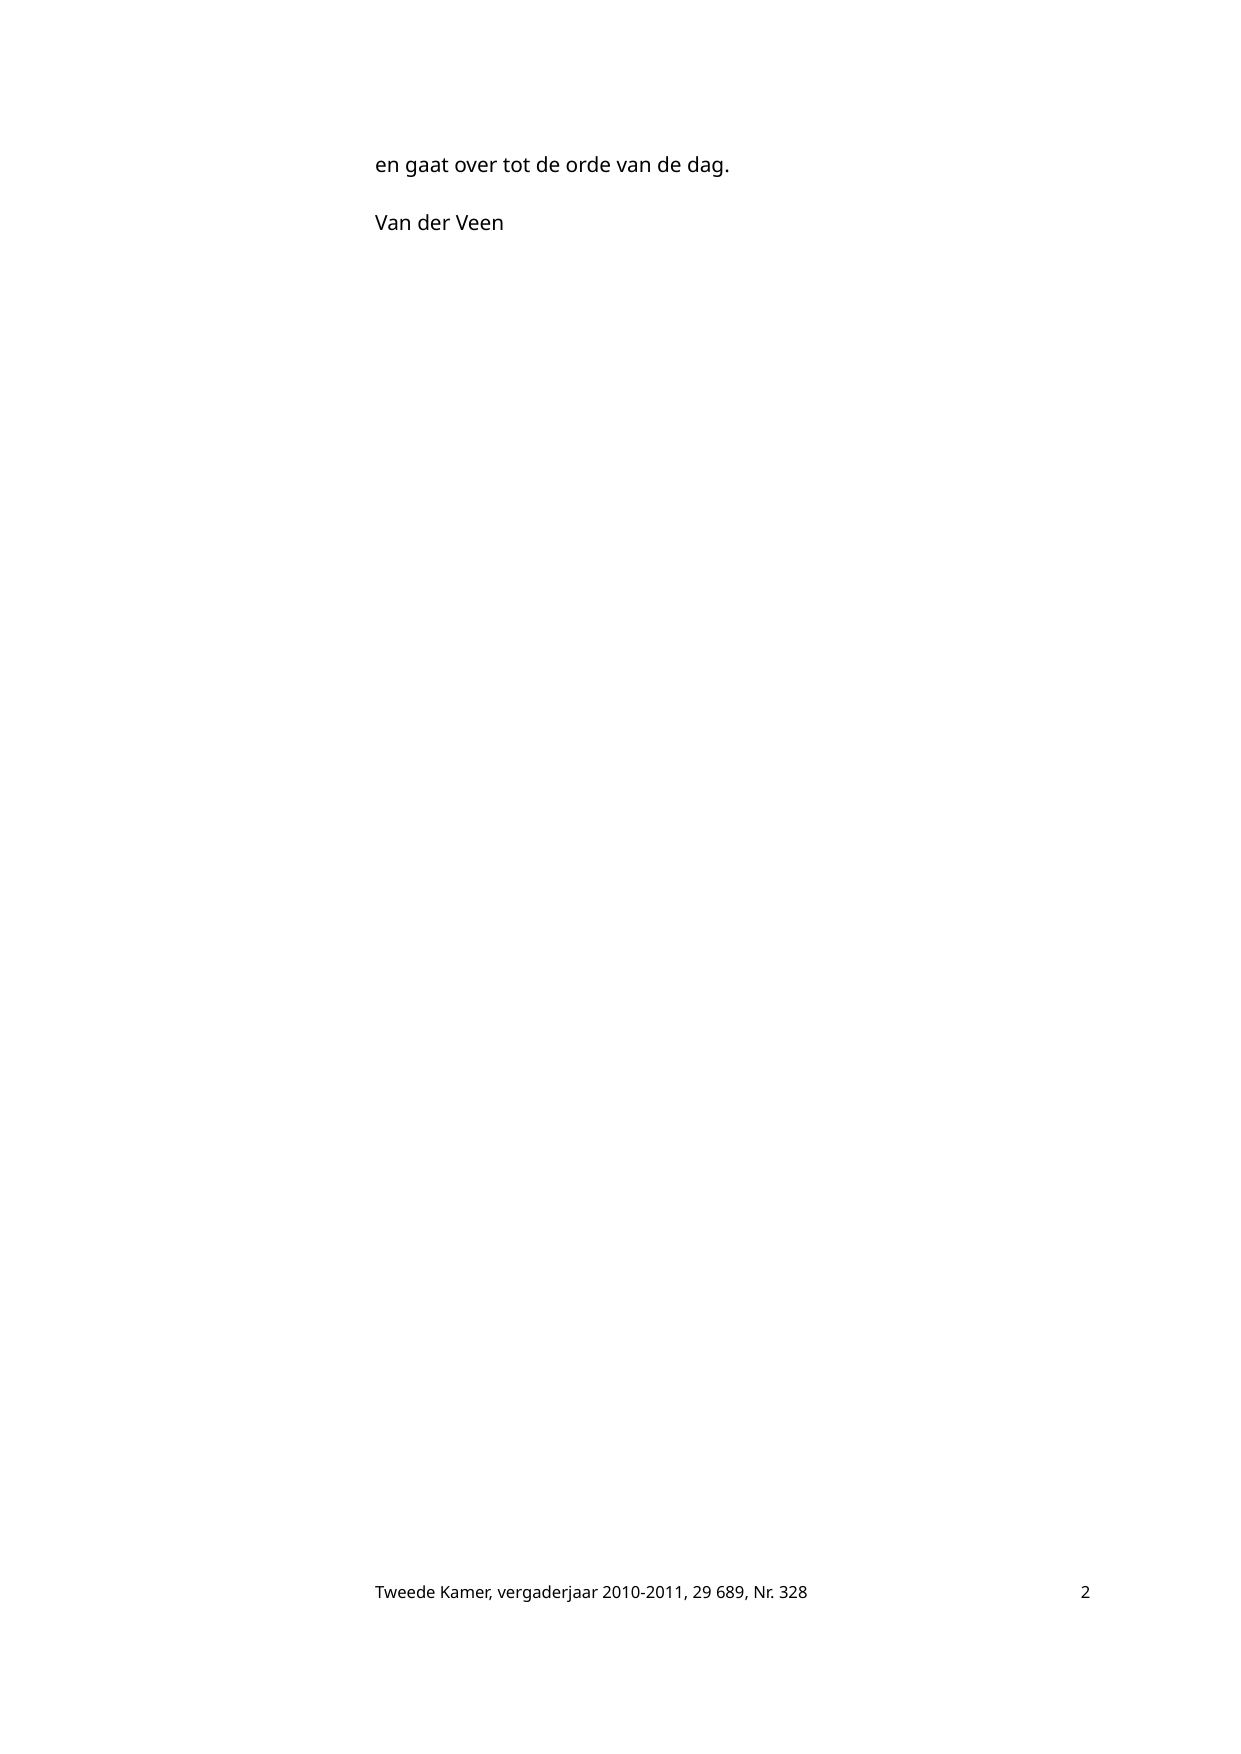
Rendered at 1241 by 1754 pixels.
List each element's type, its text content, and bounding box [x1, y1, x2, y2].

text Van der Veen [375, 208, 1090, 237]
text en gaat over tot de orde van de dag. [375, 150, 1090, 178]
